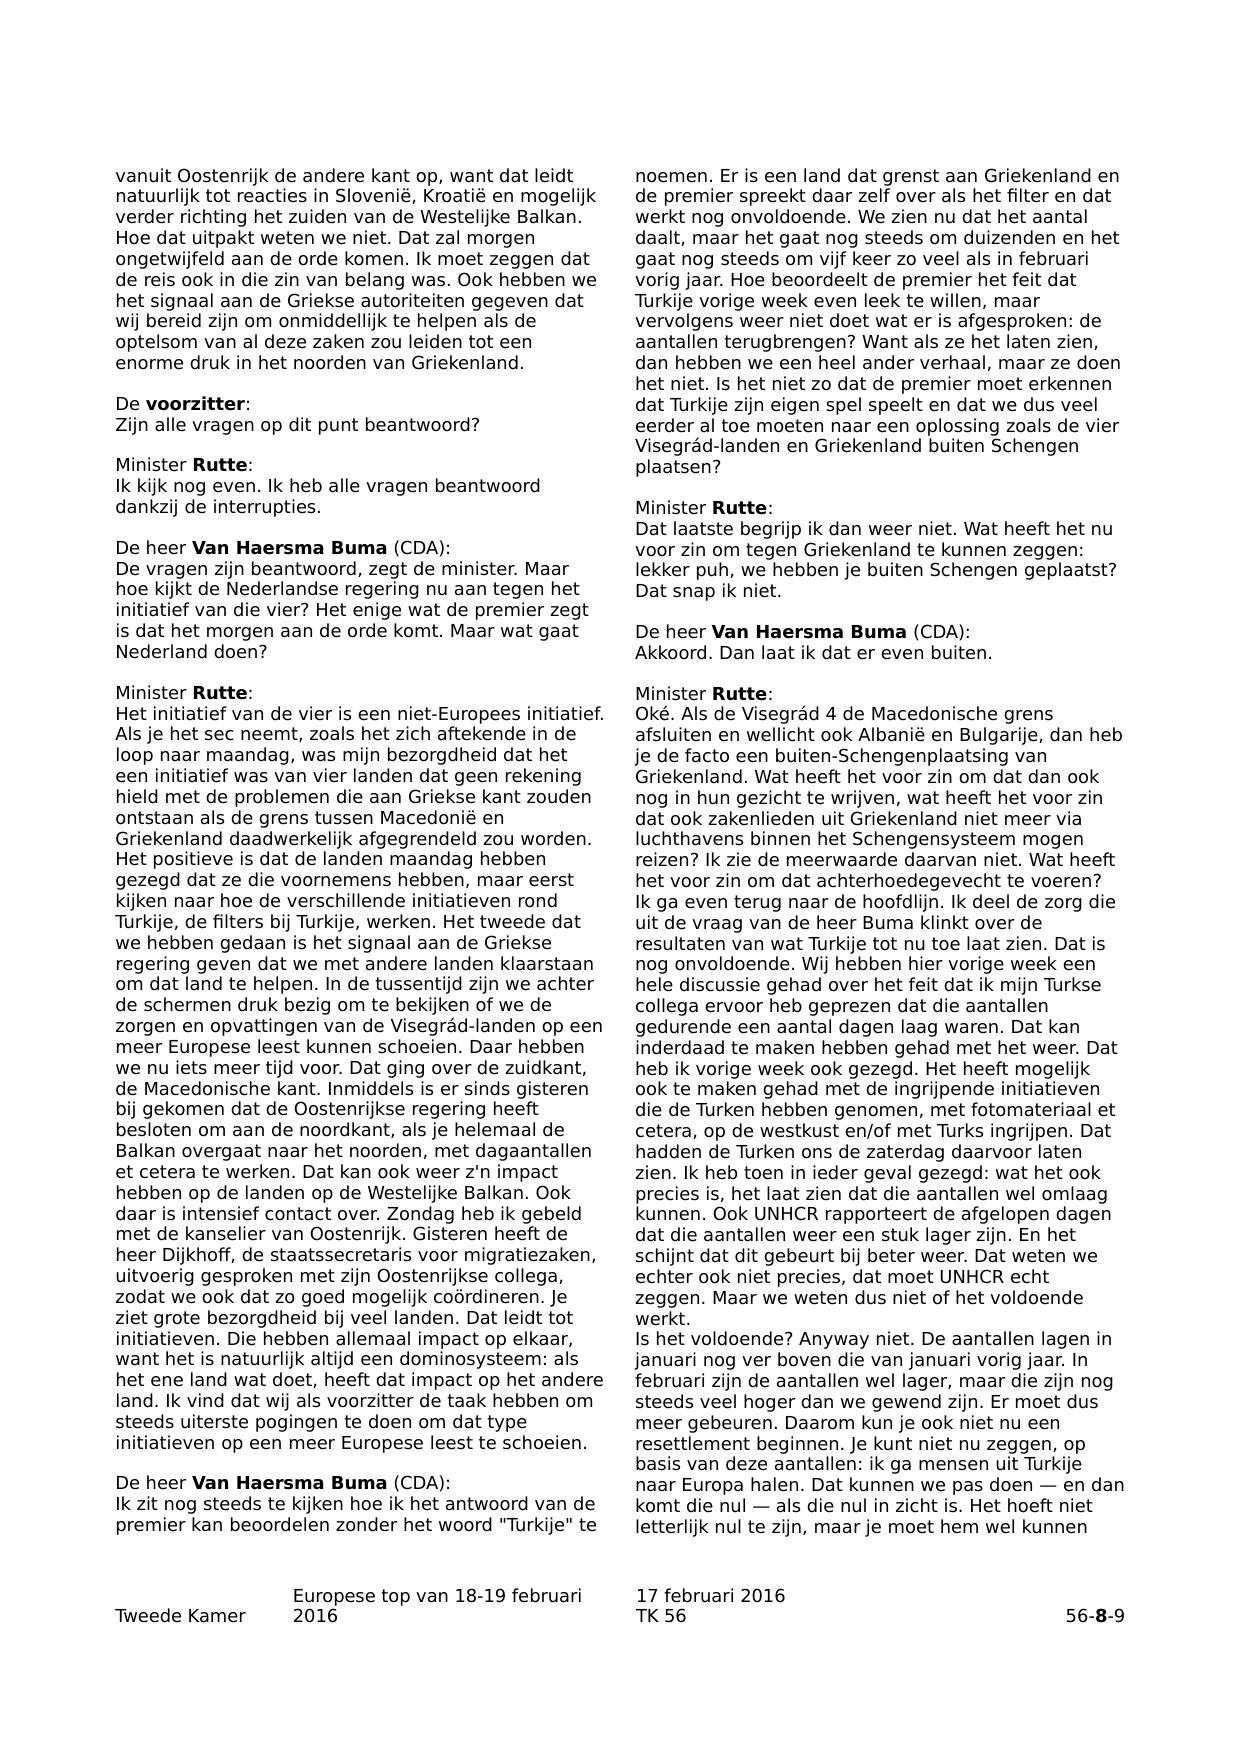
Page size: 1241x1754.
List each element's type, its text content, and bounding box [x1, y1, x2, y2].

text De heer Van Haersma Buma (CDA): [635, 622, 1125, 643]
text Dat laatste begrijp ik dan weer niet. Wat heeft het nu voor zin om tegen Griekenland te kunnen zeggen: lekker puh, we hebben je buiten Schengen geplaatst? Dat snap ik niet. [635, 518, 1125, 602]
text Minister Rutte: [115, 682, 605, 703]
text Minister Rutte: [635, 498, 1125, 518]
text vanuit Oostenrijk de andere kant op, want dat leidt natuurlijk tot reacties in Slovenië, Kroatië en mogelijk verder richting het zuiden van de Westelijke Balkan. Hoe dat uitpakt weten we niet. Dat zal morgen ongetwijfeld aan de orde komen. Ik moet zeggen dat de reis ook in die zin van belang was. Ook hebben we het signaal aan de Griekse autoriteiten gegeven dat wij bereid zijn om onmiddellijk te helpen als de optelsom van al deze zaken zou leiden tot een enorme druk in het noorden van Griekenland. [115, 165, 605, 374]
text Ik kijk nog even. Ik heb alle vragen beantwoord dankzij de interrupties. [115, 476, 605, 518]
text Het initiatief van de vier is een niet-Europees initiatief. Als je het sec neemt, zoals het zich aftekende in de loop naar maandag, was mijn bezorgdheid dat het een initiatief was van vier landen dat geen rekening hield met de problemen die aan Griekse kant zouden ontstaan als de grens tussen Macedonië en Griekenland daadwerkelijk afgegrendeld zou worden. Het positieve is dat de landen maandag hebben gezegd dat ze die voornemens hebben, maar eerst kijken naar hoe de verschillende initiatieven rond Turkije, de filters bij Turkije, werken. Het tweede dat we hebben gedaan is het signaal aan de Griekse regering geven dat we met andere landen klaarstaan om dat land te helpen. In de tussentijd zijn we achter de schermen druk bezig om te bekijken of we de zorgen en opvattingen van de Visegrád-landen op een meer Europese leest kunnen schoeien. Daar hebben we nu iets meer tijd voor. Dat ging over de zuidkant, de Macedonische kant. Inmiddels is er sinds gisteren bij gekomen dat de Oostenrijkse regering heeft besloten om aan de noordkant, als je helemaal de Balkan overgaat naar het noorden, met dagaantallen et cetera te werken. Dat kan ook weer z'n impact hebben op de landen op de Westelijke Balkan. Ook daar is intensief contact over. Zondag heb ik gebeld met de kanselier van Oostenrijk. Gisteren heeft de heer Dijkhoff, de staatssecretaris voor migratiezaken, uitvoerig gesproken met zijn Oostenrijkse collega, zodat we ook dat zo goed mogelijk coördineren. Je ziet grote bezorgdheid bij veel landen. Dat leidt tot initiatieven. Die hebben allemaal impact op elkaar, want het is natuurlijk altijd een dominosysteem: als het ene land wat doet, heeft dat impact op het andere land. Ik vind dat wij als voorzitter de taak hebben om steeds uiterste pogingen te doen om dat type initiatieven op een meer Europese leest te schoeien. [115, 703, 605, 1453]
text Oké. Als de Visegrád 4 de Macedonische grens afsluiten en wellicht ook Albanië en Bulgarije, dan heb je de facto een buiten-Schengenplaatsing van Griekenland. Wat heeft het voor zin om dat dan ook nog in hun gezicht te wrijven, wat heeft het voor zin dat ook zakenlieden uit Griekenland niet meer via luchthavens binnen het Schengensysteem mogen reizen? Ik zie de meerwaarde daarvan niet. Wat heeft het voor zin om dat achterhoedegevecht te voeren? [635, 704, 1125, 892]
text De voorzitter: [115, 394, 605, 414]
text Ik zit nog steeds te kijken hoe ik het antwoord van de premier kan beoordelen zonder het woord "Turkije" te [115, 1494, 605, 1536]
text Akkoord. Dan laat ik dat er even buiten. [635, 643, 1125, 663]
text Minister Rutte: [635, 683, 1125, 704]
text De heer Van Haersma Buma (CDA): [115, 1473, 605, 1494]
text De vragen zijn beantwoord, zegt de minister. Maar hoe kijkt de Nederlandse regering nu aan tegen het initiatief van die vier? Het enige wat de premier zegt is dat het morgen aan de orde komt. Maar wat gaat Nederland doen? [115, 558, 605, 662]
text noemen. Er is een land dat grenst aan Griekenland en de premier spreekt daar zelf over als het filter en dat werkt nog onvoldoende. We zien nu dat het aantal daalt, maar het gaat nog steeds om duizenden en het gaat nog steeds om vijf keer zo veel als in februari vorig jaar. Hoe beoordeelt de premier het feit dat Turkije vorige week even leek te willen, maar vervolgens weer niet doet wat er is afgesproken: de aantallen terugbrengen? Want als ze het laten zien, dan hebben we een heel ander verhaal, maar ze doen het niet. Is het niet zo dat de premier moet erkennen dat Turkije zijn eigen spel speelt en dat we dus veel eerder al toe moeten naar een oplossing zoals de vier Visegrád-landen en Griekenland buiten Schengen plaatsen? [635, 165, 1125, 478]
text De heer Van Haersma Buma (CDA): [115, 538, 605, 558]
text Ik ga even terug naar de hoofdlijn. Ik deel de zorg die uit de vraag van de heer Buma klinkt over de resultaten van wat Turkije tot nu toe laat zien. Dat is nog onvoldoende. Wij hebben hier vorige week een hele discussie gehad over het feit dat ik mijn Turkse collega ervoor heb geprezen dat die aantallen gedurende een aantal dagen laag waren. Dat kan inderdaad te maken hebben gehad met het weer. Dat heb ik vorige week ook gezegd. Het heeft mogelijk ook te maken gehad met de ingrijpende initiatieven die de Turken hebben genomen, met fotomateriaal et cetera, op de westkust en/of met Turks ingrijpen. Dat hadden de Turken ons de zaterdag daarvoor laten zien. Ik heb toen in ieder geval gezegd: wat het ook precies is, het laat zien dat die aantallen wel omlaag kunnen. Ook UNHCR rapporteert de afgelopen dagen dat die aantallen weer een stuk lager zijn. En het schijnt dat dit gebeurt bij beter weer. Dat weten we echter ook niet precies, dat moet UNHCR echt zeggen. Maar we weten dus niet of het voldoende werkt. [635, 892, 1125, 1329]
text Minister Rutte: [115, 455, 605, 476]
text Zijn alle vragen op dit punt beantwoord? [115, 414, 605, 435]
text Is het voldoende? Anyway niet. De aantallen lagen in januari nog ver boven die van januari vorig jaar. In februari zijn de aantallen wel lager, maar die zijn nog steeds veel hoger dan we gewend zijn. Er moet dus meer gebeuren. Daarom kun je ook niet nu een resettlement beginnen. Je kunt niet nu zeggen, op basis van deze aantallen: ik ga mensen uit Turkije naar Europa halen. Dat kunnen we pas doen — en dan komt die nul — als die nul in zicht is. Het hoeft niet letterlijk nul te zijn, maar je moet hem wel kunnen [635, 1329, 1125, 1537]
